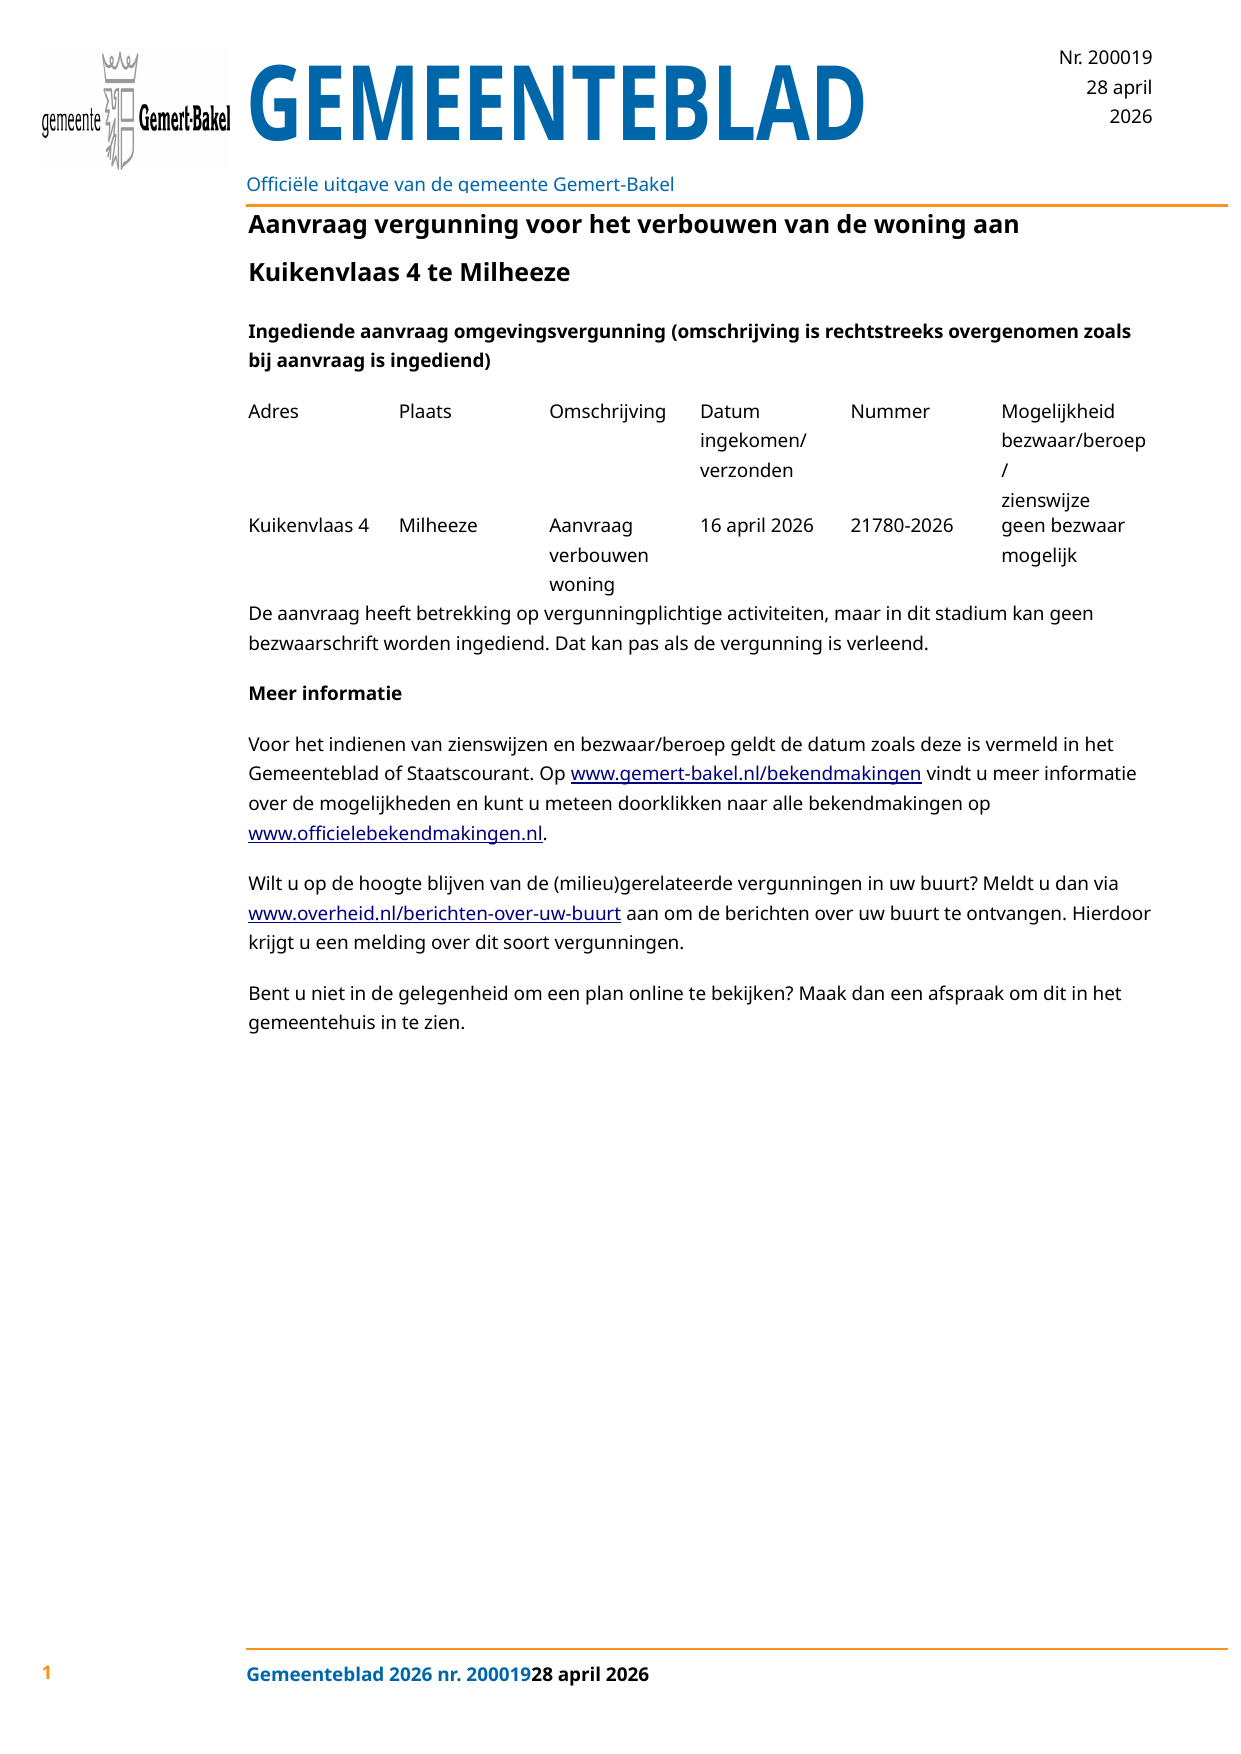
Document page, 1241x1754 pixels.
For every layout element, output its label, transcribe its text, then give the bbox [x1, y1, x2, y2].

table_header Omschrijving [549, 398, 700, 512]
table_cell Kuikenvlaas 4 [248, 513, 398, 597]
table_header Plaats [399, 398, 549, 512]
table_cell Milheeze [399, 513, 549, 597]
text Meer informatie [248, 681, 1152, 706]
text Ingediende aanvraag omgevingsvergunning (omschrijving is rechtstreeks overgenomen zoals bij aanvraag is ingediend) [248, 318, 1152, 373]
text Aanvraag vergunning voor het verbouwen van de woning aan Kuikenvlaas 4 te Milheeze [248, 207, 1152, 288]
table_cell 16 april 2026 [700, 513, 850, 597]
table_header Adres [248, 398, 398, 512]
table_header Nummer [850, 398, 1001, 512]
table_cell geen bezwaar mogelijk [1001, 513, 1152, 597]
text De aanvraag heeft betrekking op vergunningplichtige activiteiten, maar in dit stadium kan geen bezwaarschrift worden ingediend. Dat kan pas als de vergunning is verleend. [248, 601, 1152, 656]
text Wilt u op de hoogte blijven van de (milieu)gerelateerde vergunningen in uw buurt? Meldt u dan via www.overheid.nl/berichten-over-uw-buurt aan om de berichten over uw buurt te ontvangen. Hierdoor krijgt u een melding over dit soort vergunningen. [248, 870, 1152, 955]
table_cell Aanvraag verbouwen woning [549, 513, 700, 597]
table_header Datum ingekomen/ verzonden [700, 398, 850, 512]
picture [41, 47, 231, 172]
text Voor het indienen van zienswijzen en bezwaar/beroep geldt de datum zoals deze is vermeld in het Gemeenteblad of Staatscourant. Op www.gemert-bakel.nl/bekendmakingen vindt u meer informatie over de mogelijkheden en kunt u meteen doorklikken naar alle bekendmakingen op www.officielebekendmakingen.nl. [248, 731, 1152, 846]
text Bent u niet in de gelegenheid om een plan online te bekijken? Maak dan een afspraak om dit in het gemeentehuis in te zien. [248, 980, 1152, 1035]
table_cell 21780-2026 [850, 513, 1001, 597]
table_header Mogelijkheid bezwaar/beroep/ zienswijze [1001, 398, 1152, 512]
